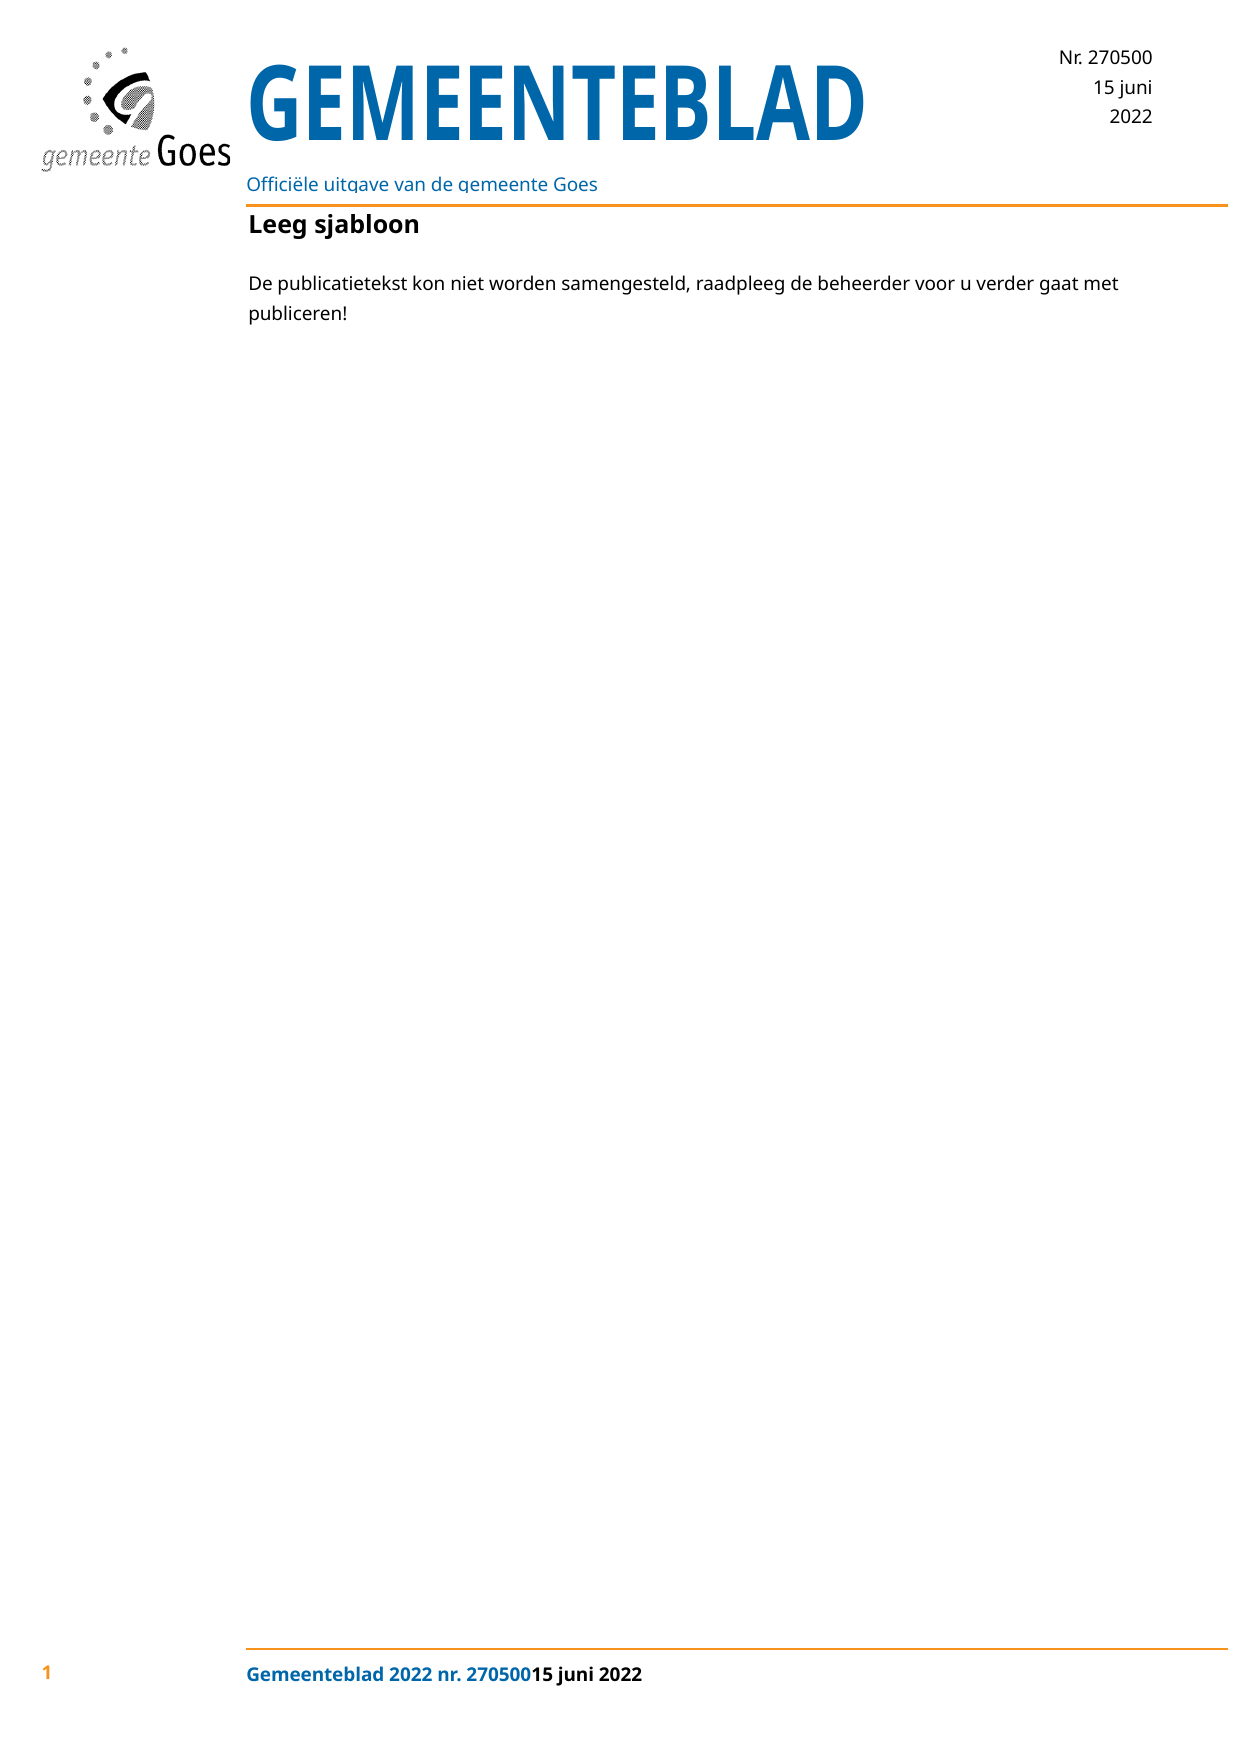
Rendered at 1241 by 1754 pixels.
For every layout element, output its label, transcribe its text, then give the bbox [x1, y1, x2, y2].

text De publicatietekst kon niet worden samengesteld, raadpleeg de beheerder voor u verder gaat met publiceren! [248, 270, 1152, 326]
text Leeg sjabloon [248, 207, 1152, 241]
picture [41, 47, 231, 172]
